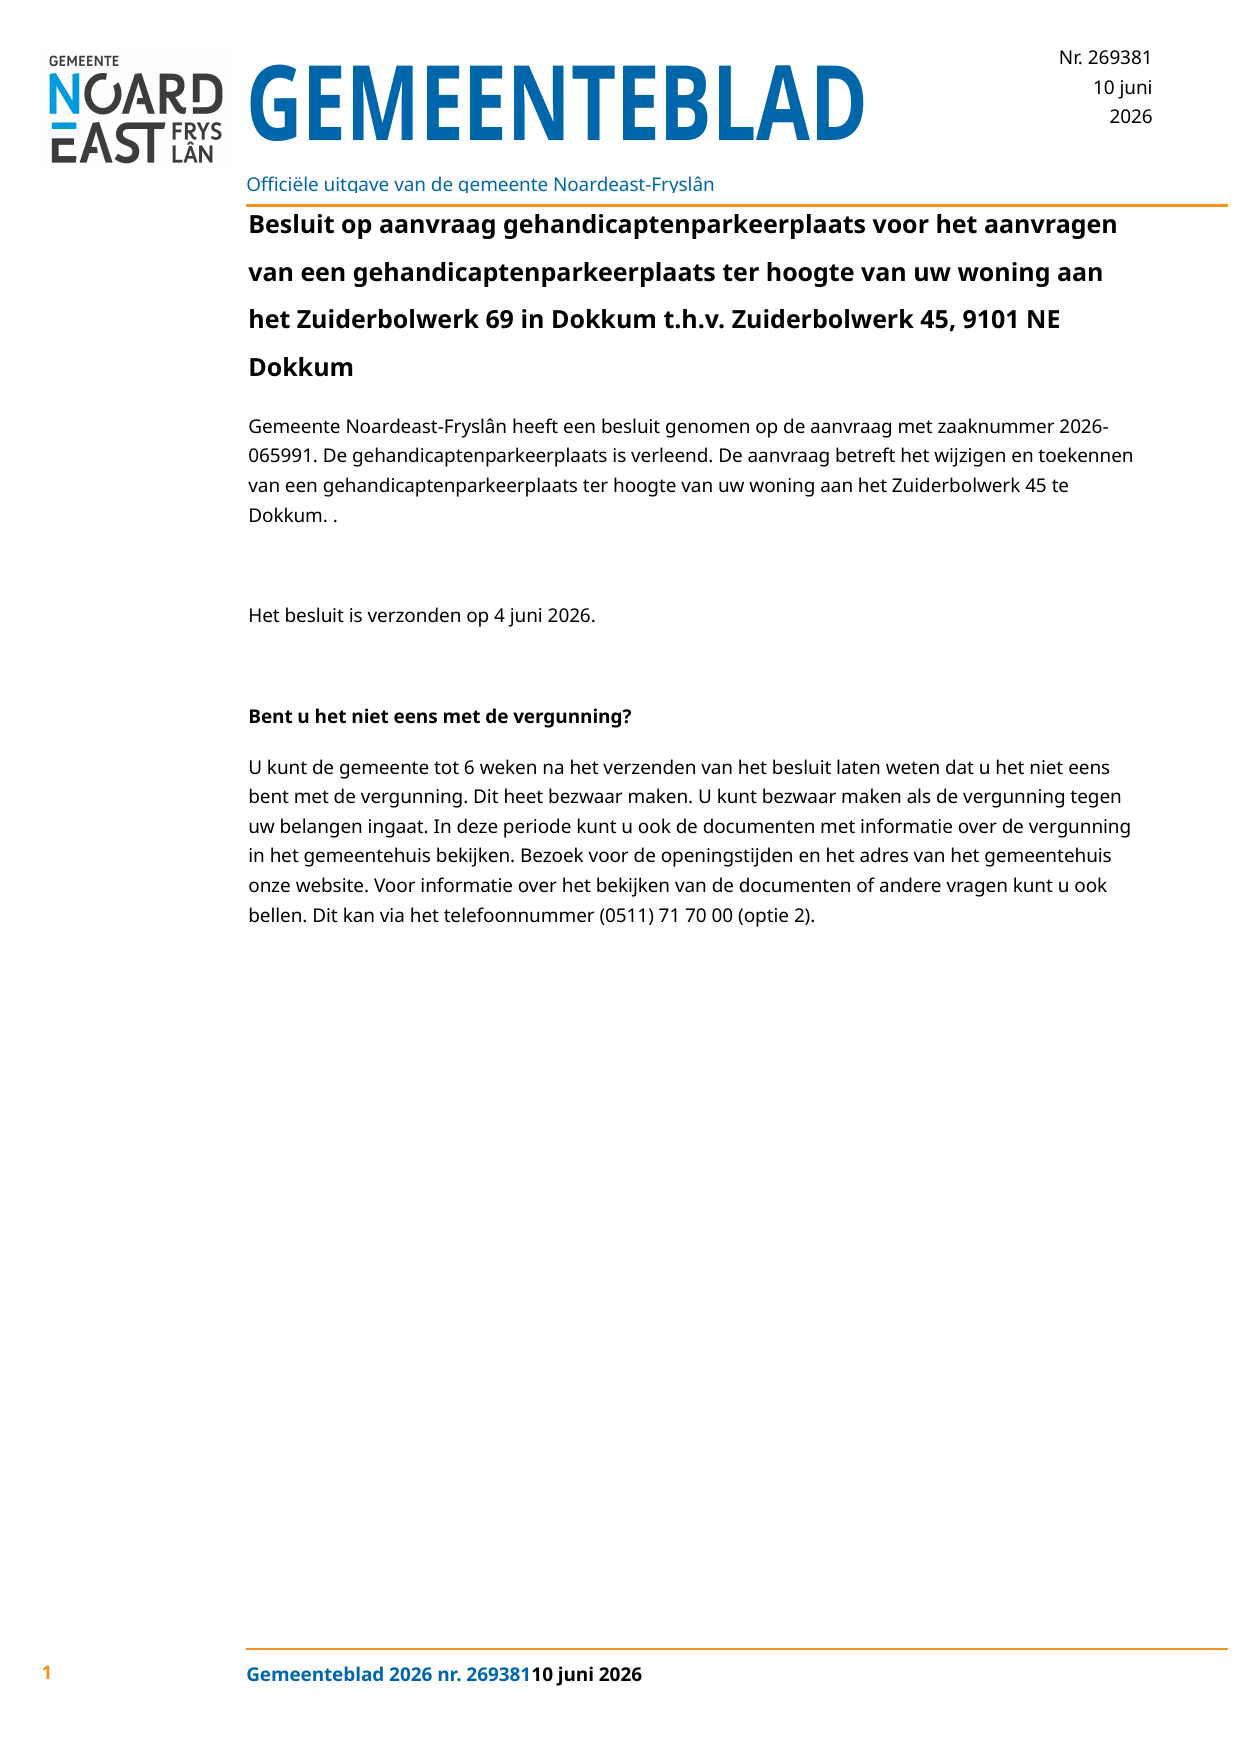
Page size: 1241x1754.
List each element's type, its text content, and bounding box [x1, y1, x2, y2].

text Bent u het niet eens met de vergunning? [248, 703, 1152, 729]
text Het besluit is verzonden op 4 juni 2026. [248, 603, 1152, 628]
text Gemeente Noardeast-Fryslân heeft een besluit genomen op de aanvraag met zaaknummer 2026-065991. De gehandicaptenparkeerplaats is verleend. De aanvraag betreft het wijzigen en toekennen van een gehandicaptenparkeerplaats ter hoogte van uw woning aan het Zuiderbolwerk 45 te Dokkum. . [248, 413, 1152, 528]
picture [41, 47, 231, 172]
text Besluit op aanvraag gehandicaptenparkeerplaats voor het aanvragen van een gehandicaptenparkeerplaats ter hoogte van uw woning aan het Zuiderbolwerk 69 in Dokkum t.h.v. Zuiderbolwerk 45, 9101 NE Dokkum [248, 207, 1152, 384]
text U kunt de gemeente tot 6 weken na het verzenden van het besluit laten weten dat u het niet eens bent met de vergunning. Dit heet bezwaar maken. U kunt bezwaar maken als de vergunning tegen uw belangen ingaat. In deze periode kunt u ook de documenten met informatie over de vergunning in het gemeentehuis bekijken. Bezoek voor de openingstijden en het adres van het gemeentehuis onze website. Voor informatie over het bekijken van de documenten of andere vragen kunt u ook bellen. Dit kan via het telefoonnummer (0511) 71 70 00 (optie 2). [248, 754, 1152, 928]
